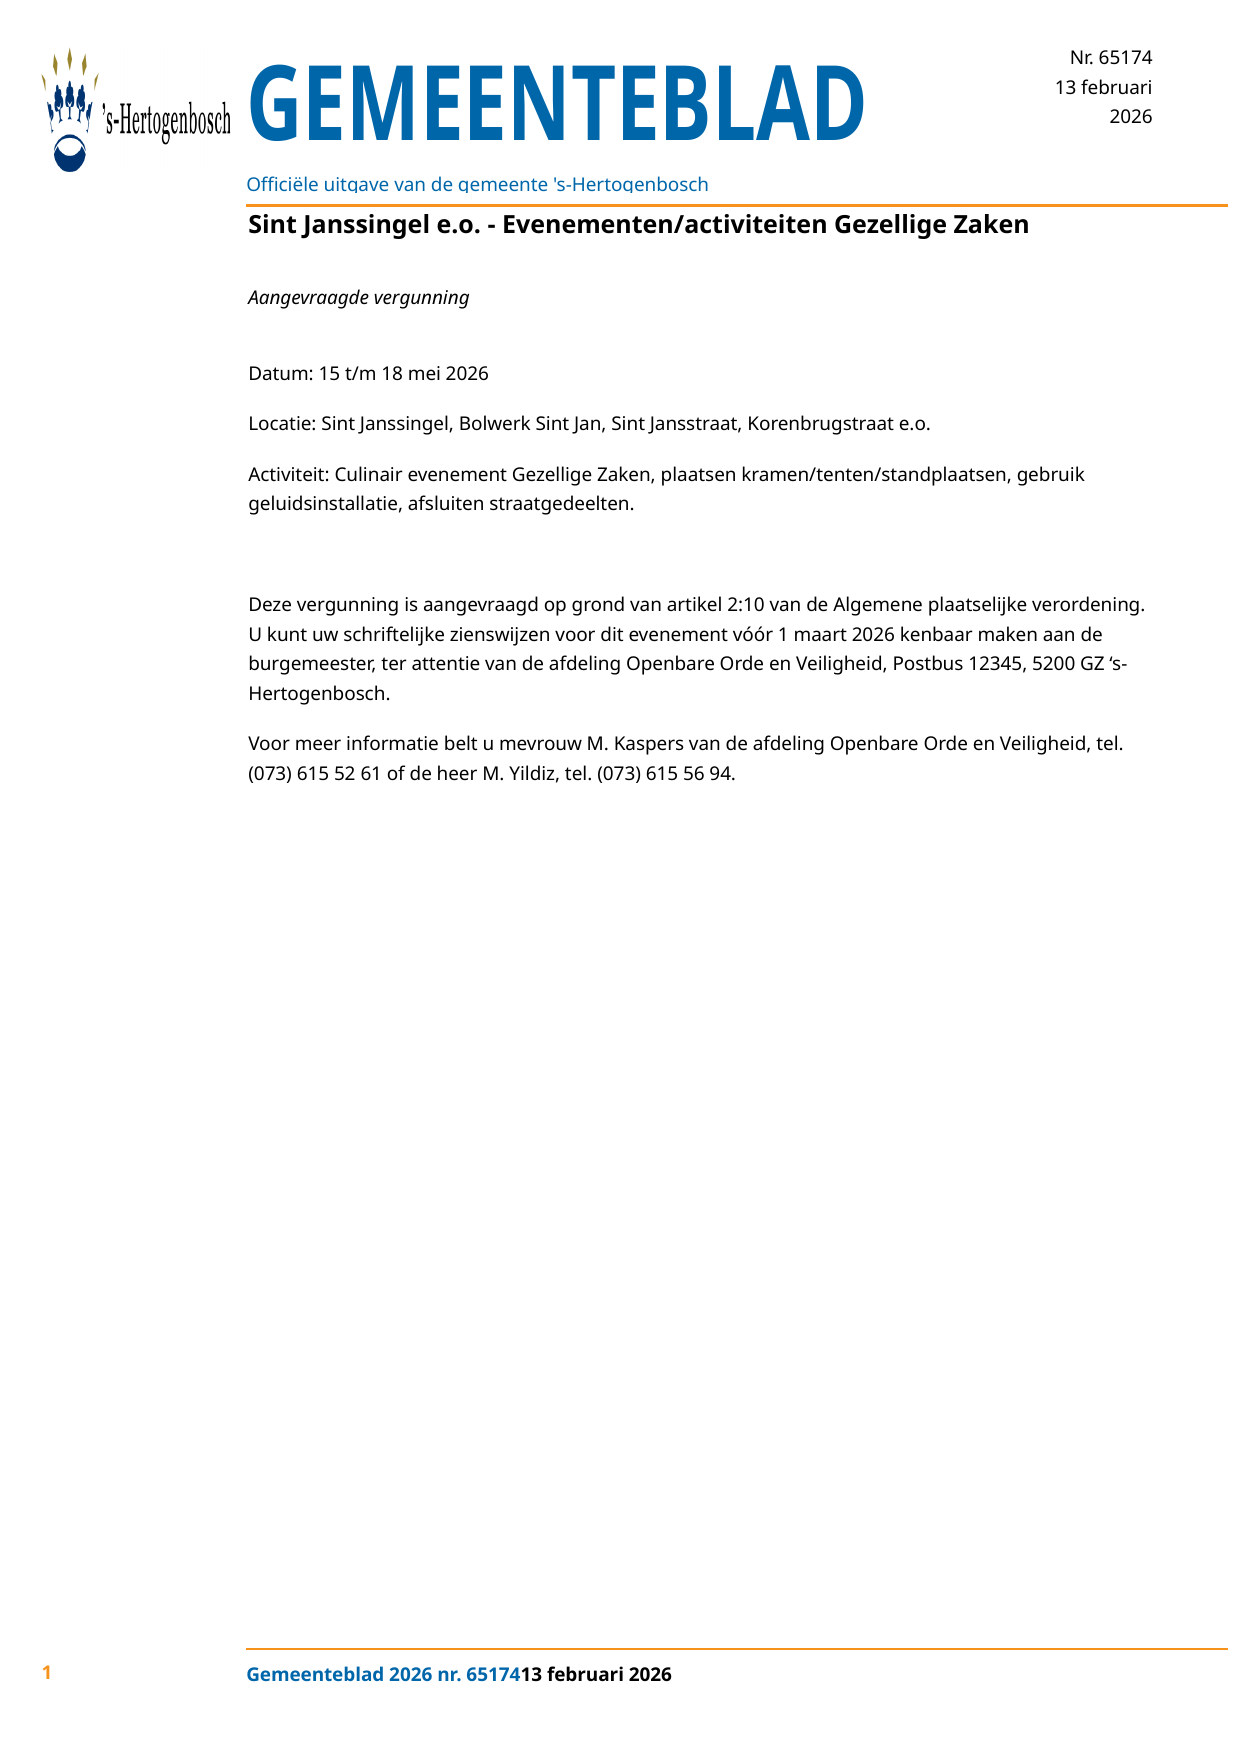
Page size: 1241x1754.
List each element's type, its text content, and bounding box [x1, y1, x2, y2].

text Activiteit: Culinair evenement Gezellige Zaken, plaatsen kramen/tenten/standplaatsen, gebruik geluidsinstallatie, afsluiten straatgedeelten. [248, 461, 1152, 516]
text Datum: 15 t/m 18 mei 2026 [248, 360, 1152, 386]
text Locatie: Sint Janssingel, Bolwerk Sint Jan, Sint Jansstraat, Korenbrugstraat e.o. [248, 410, 1152, 436]
text Sint Janssingel e.o. - Evenementen/activiteiten Gezellige Zaken [248, 207, 1152, 241]
text Voor meer informatie belt u mevrouw M. Kaspers van de afdeling Openbare Orde en Veiligheid, tel. (073) 615 52 61 of de heer M. Yildiz, tel. (073) 615 56 94. [248, 730, 1152, 786]
text Aangevraagde vergunning [248, 284, 1152, 309]
picture [41, 47, 231, 172]
text Deze vergunning is aangevraagd op grond van artikel 2:10 van de Algemene plaatselijke verordening. U kunt uw schriftelijke zienswijzen voor dit evenement vóór 1 maart 2026 kenbaar maken aan de burgemeester, ter attentie van de afdeling Openbare Orde en Veiligheid, Postbus 12345, 5200 GZ ‘s-Hertogenbosch. [248, 591, 1152, 706]
